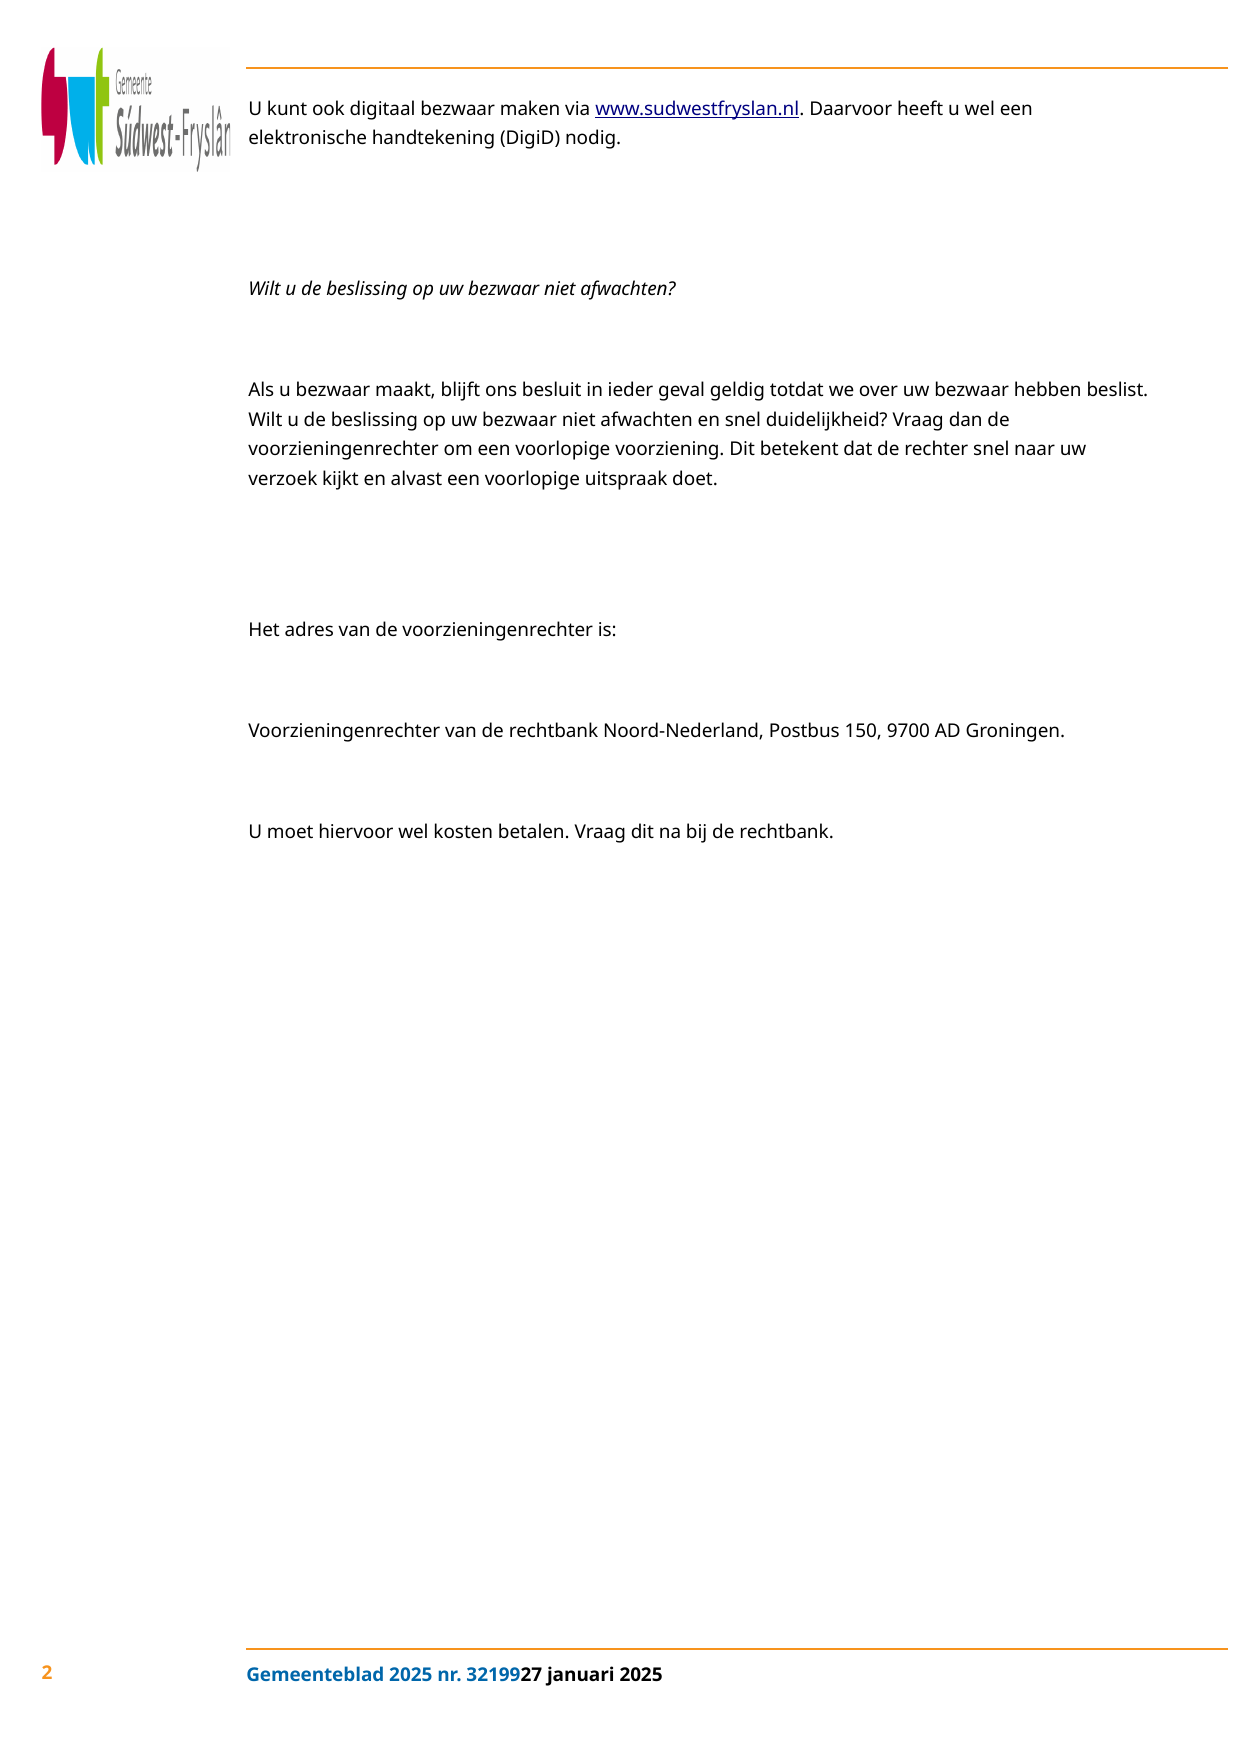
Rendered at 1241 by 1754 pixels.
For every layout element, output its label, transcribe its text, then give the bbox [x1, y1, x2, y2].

text Wilt u de beslissing op uw bezwaar niet afwachten? [248, 276, 1152, 301]
picture [41, 47, 231, 172]
text U kunt ook digitaal bezwaar maken via www.sudwestfryslan.nl. Daarvoor heeft u wel een elektronische handtekening (DigiD) nodig. [248, 95, 1152, 150]
text Als u bezwaar maakt, blijft ons besluit in ieder geval geldig totdat we over uw bezwaar hebben beslist. Wilt u de beslissing op uw bezwaar niet afwachten en snel duidelijkheid? Vraag dan de voorzieningenrechter om een voorlopige voorziening. Dit betekent dat de rechter snel naar uw verzoek kijkt en alvast een voorlopige uitspraak doet. [248, 376, 1152, 491]
text Het adres van de voorzieningenrechter is: [248, 616, 1152, 642]
text Voorzieningenrechter van de rechtbank Noord-Nederland, Postbus 150, 9700 AD Groningen. [248, 717, 1152, 743]
text U moet hiervoor wel kosten betalen. Vraag dit na bij de rechtbank. [248, 818, 1152, 844]
